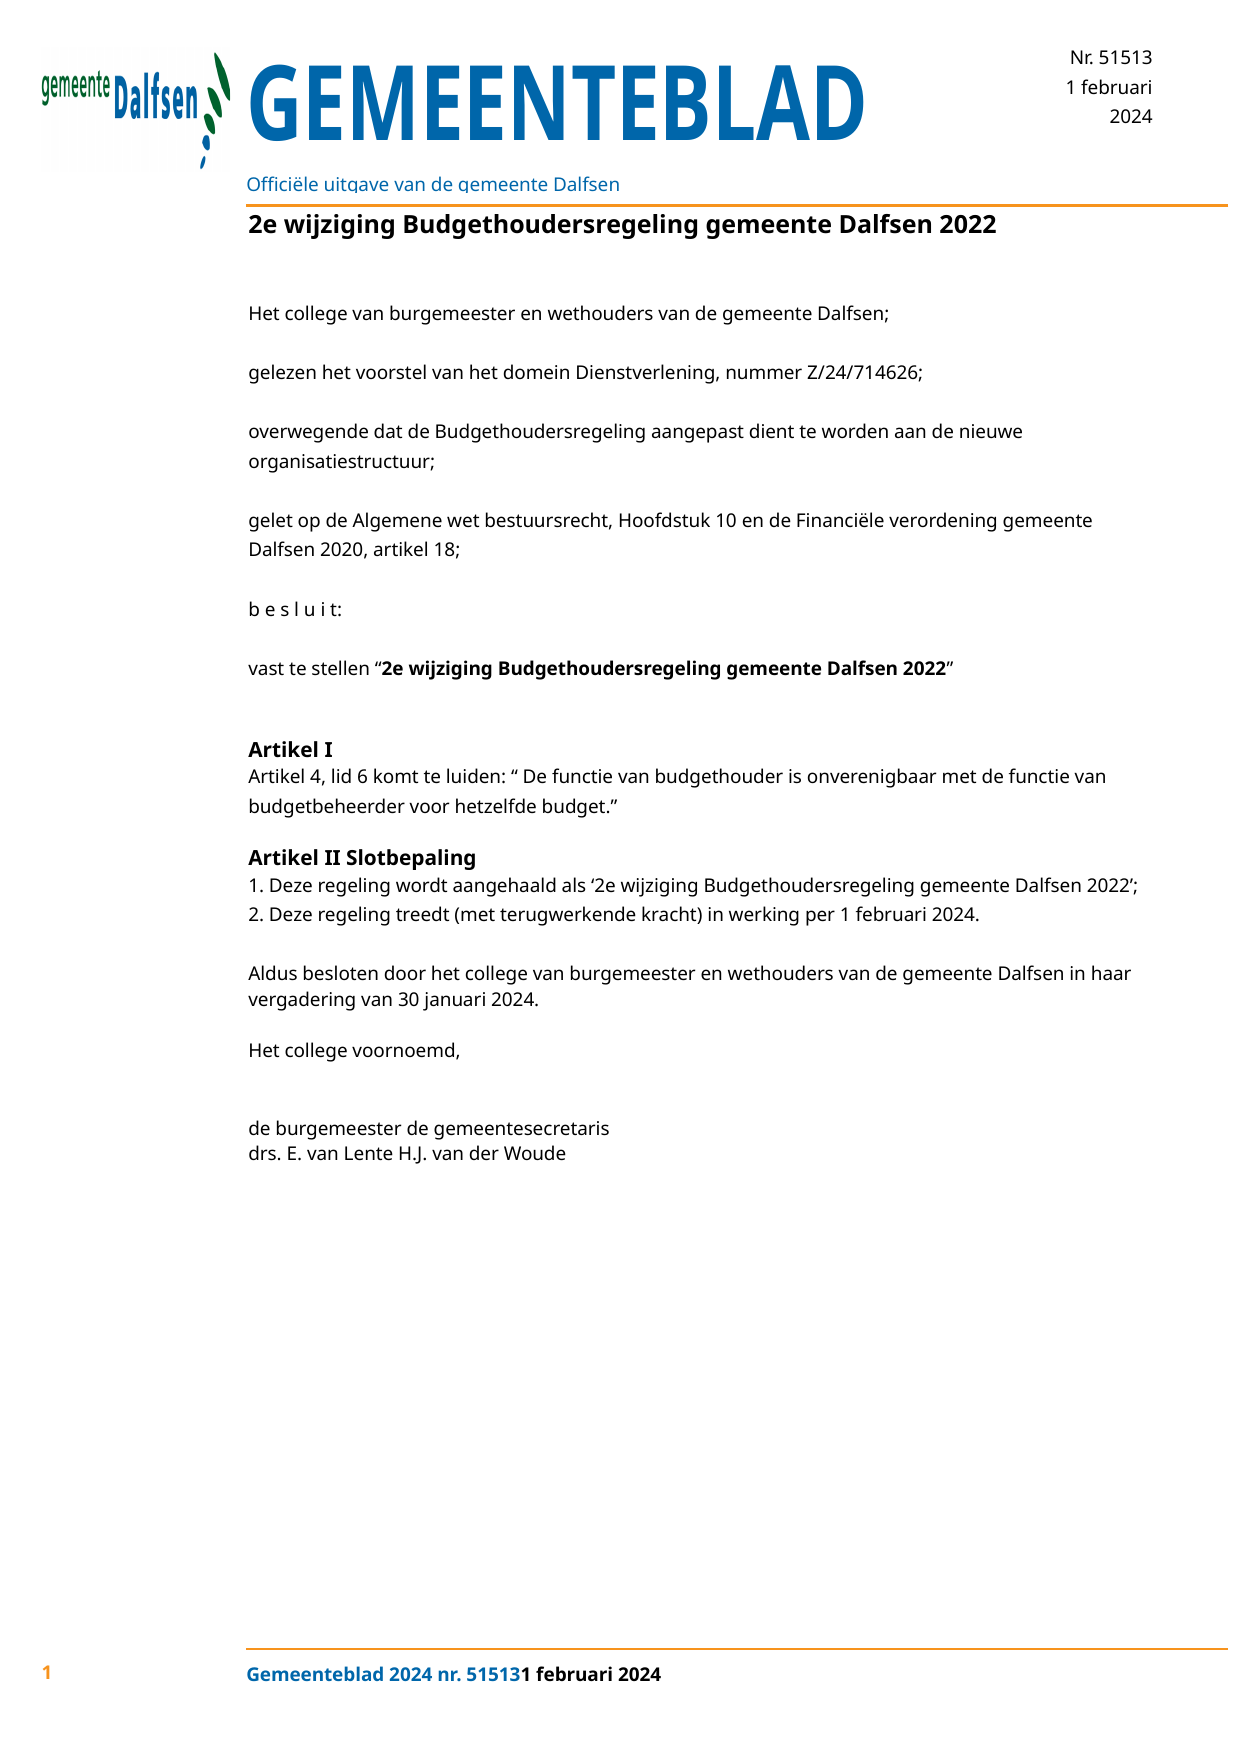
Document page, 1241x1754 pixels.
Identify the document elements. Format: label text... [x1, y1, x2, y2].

text 1. Deze regeling wordt aangehaald als ‘2e wijziging Budgethoudersregeling gemeente Dalfsen 2022’; [248, 872, 1152, 897]
text 2e wijziging Budgethoudersregeling gemeente Dalfsen 2022 [248, 207, 1152, 241]
text Artikel I [248, 735, 1152, 763]
text gelet op de Algemene wet bestuursrecht, Hoofdstuk 10 en de Financiële verordening gemeente Dalfsen 2020, artikel 18; [248, 507, 1152, 562]
text Artikel II Slotbepaling [248, 843, 1152, 872]
text Het college van burgemeester en wethouders van de gemeente Dalfsen; [248, 300, 1152, 326]
text 2. Deze regeling treedt (met terugwerkende kracht) in werking per 1 februari 2024. [248, 901, 1152, 927]
text vast te stellen “2e wijziging Budgethoudersregeling gemeente Dalfsen 2022” [248, 655, 1152, 681]
text overwegende dat de Budgethoudersregeling aangepast dient te worden aan de nieuwe organisatiestructuur; [248, 418, 1152, 473]
text Artikel 4, lid 6 komt te luiden: “ De functie van budgethouder is onverenigbaar met de functie van budgetbeheerder voor hetzelfde budget.” [248, 763, 1152, 819]
text Het college voornoemd, [248, 1038, 1152, 1063]
text b e s l u i t: [248, 596, 1152, 621]
picture [41, 47, 231, 172]
text de burgemeester de gemeentesecretaris [248, 1115, 1152, 1141]
text Aldus besloten door het college van burgemeester en wethouders van de gemeente Dalfsen in haar vergadering van 30 januari 2024. [248, 961, 1152, 1012]
text gelezen het voorstel van het domein Dienstverlening, nummer Z/24/714626; [248, 359, 1152, 385]
text drs. E. van Lente H.J. van der Woude [248, 1141, 1152, 1166]
